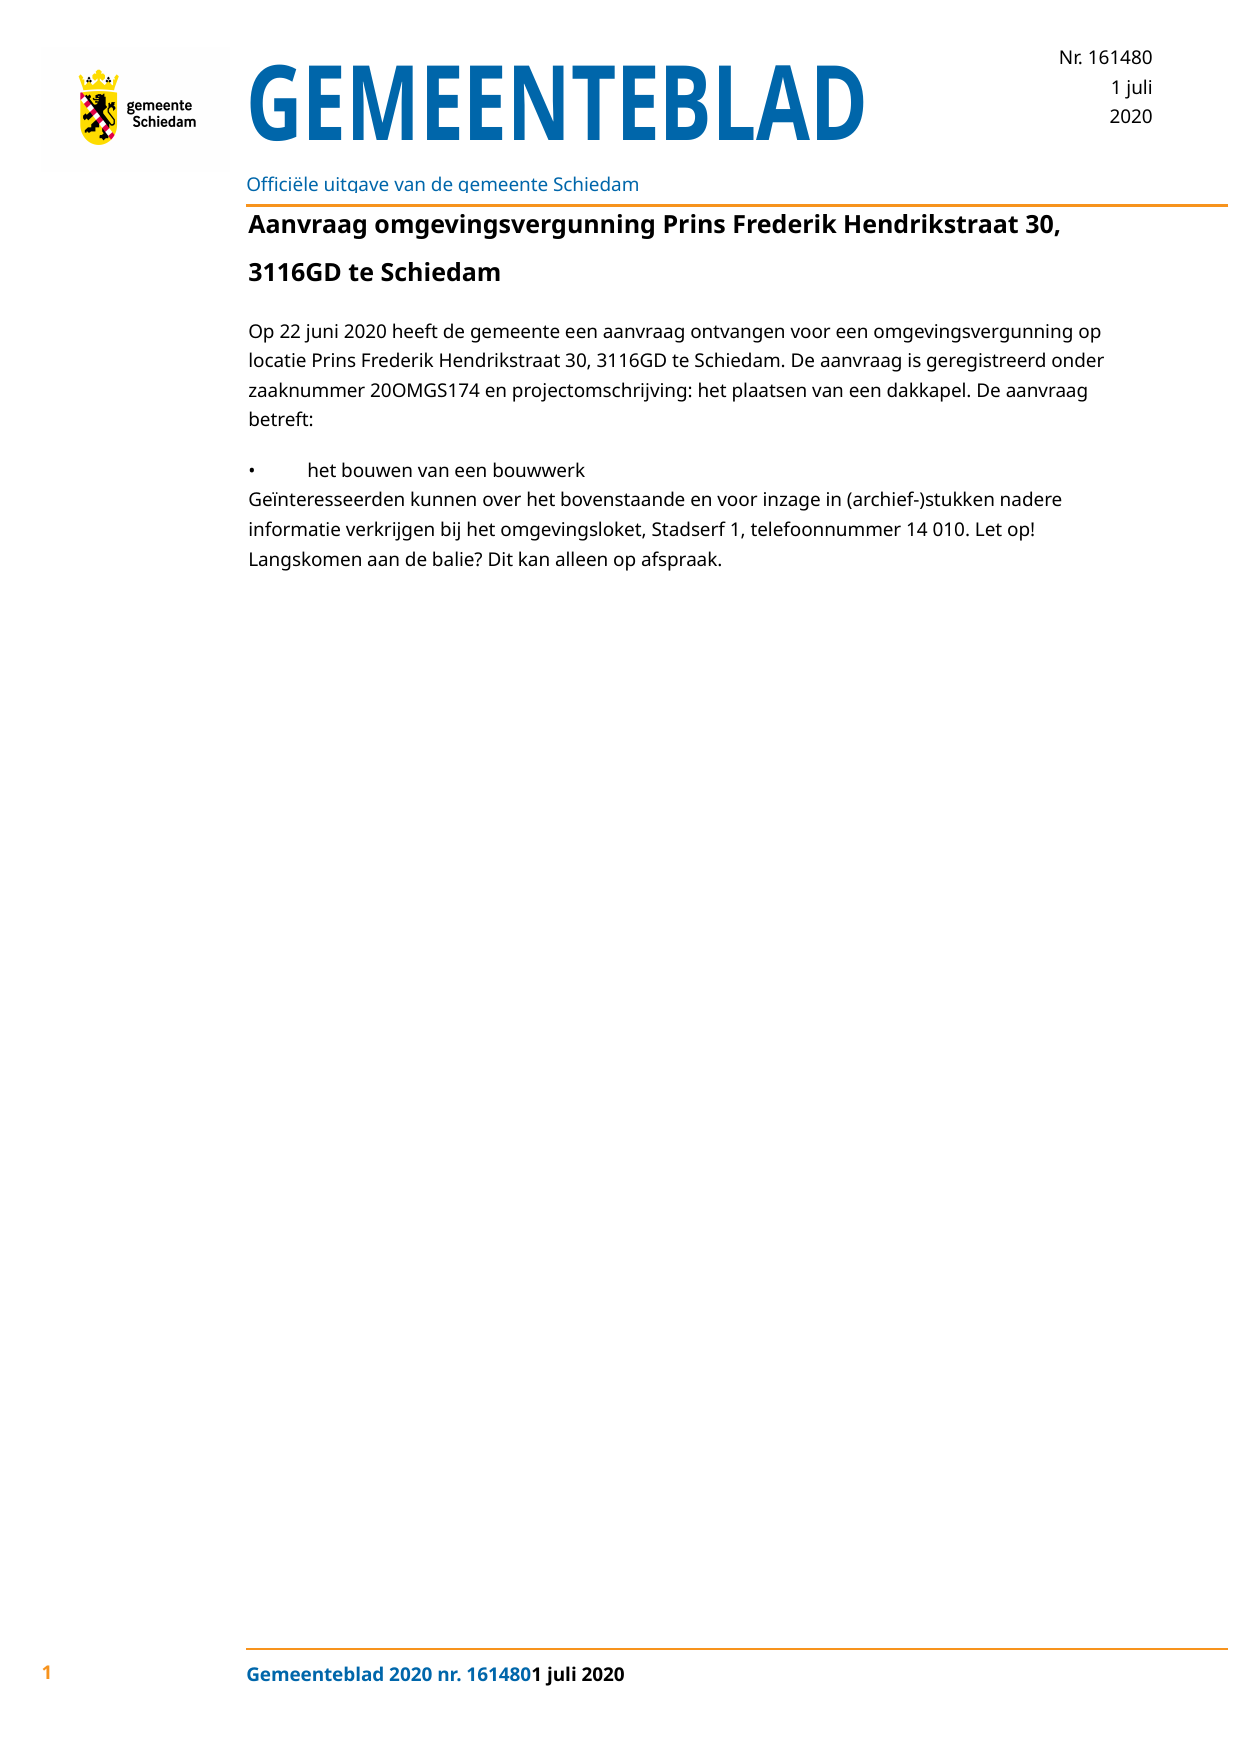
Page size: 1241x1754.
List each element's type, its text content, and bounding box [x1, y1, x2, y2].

text Geïnteresseerden kunnen over het bovenstaande en voor inzage in (archief-)stukken nadere informatie verkrijgen bij het omgevingsloket, Stadserf 1, telefoonnummer 14 010. Let op! Langskomen aan de balie? Dit kan alleen op afspraak. [248, 487, 1152, 572]
text Op 22 juni 2020 heeft de gemeente een aanvraag ontvangen voor een omgevingsvergunning op locatie Prins Frederik Hendrikstraat 30, 3116GD te Schiedam. De aanvraag is geregistreerd onder zaaknummer 20OMGS174 en projectomschrijving: het plaatsen van een dakkapel. De aanvraag betreft: [248, 318, 1152, 432]
list het bouwen van een bouwwerk [248, 457, 1152, 483]
picture [41, 47, 231, 172]
text Aanvraag omgevingsvergunning Prins Frederik Hendrikstraat 30, 3116GD te Schiedam [248, 207, 1152, 288]
